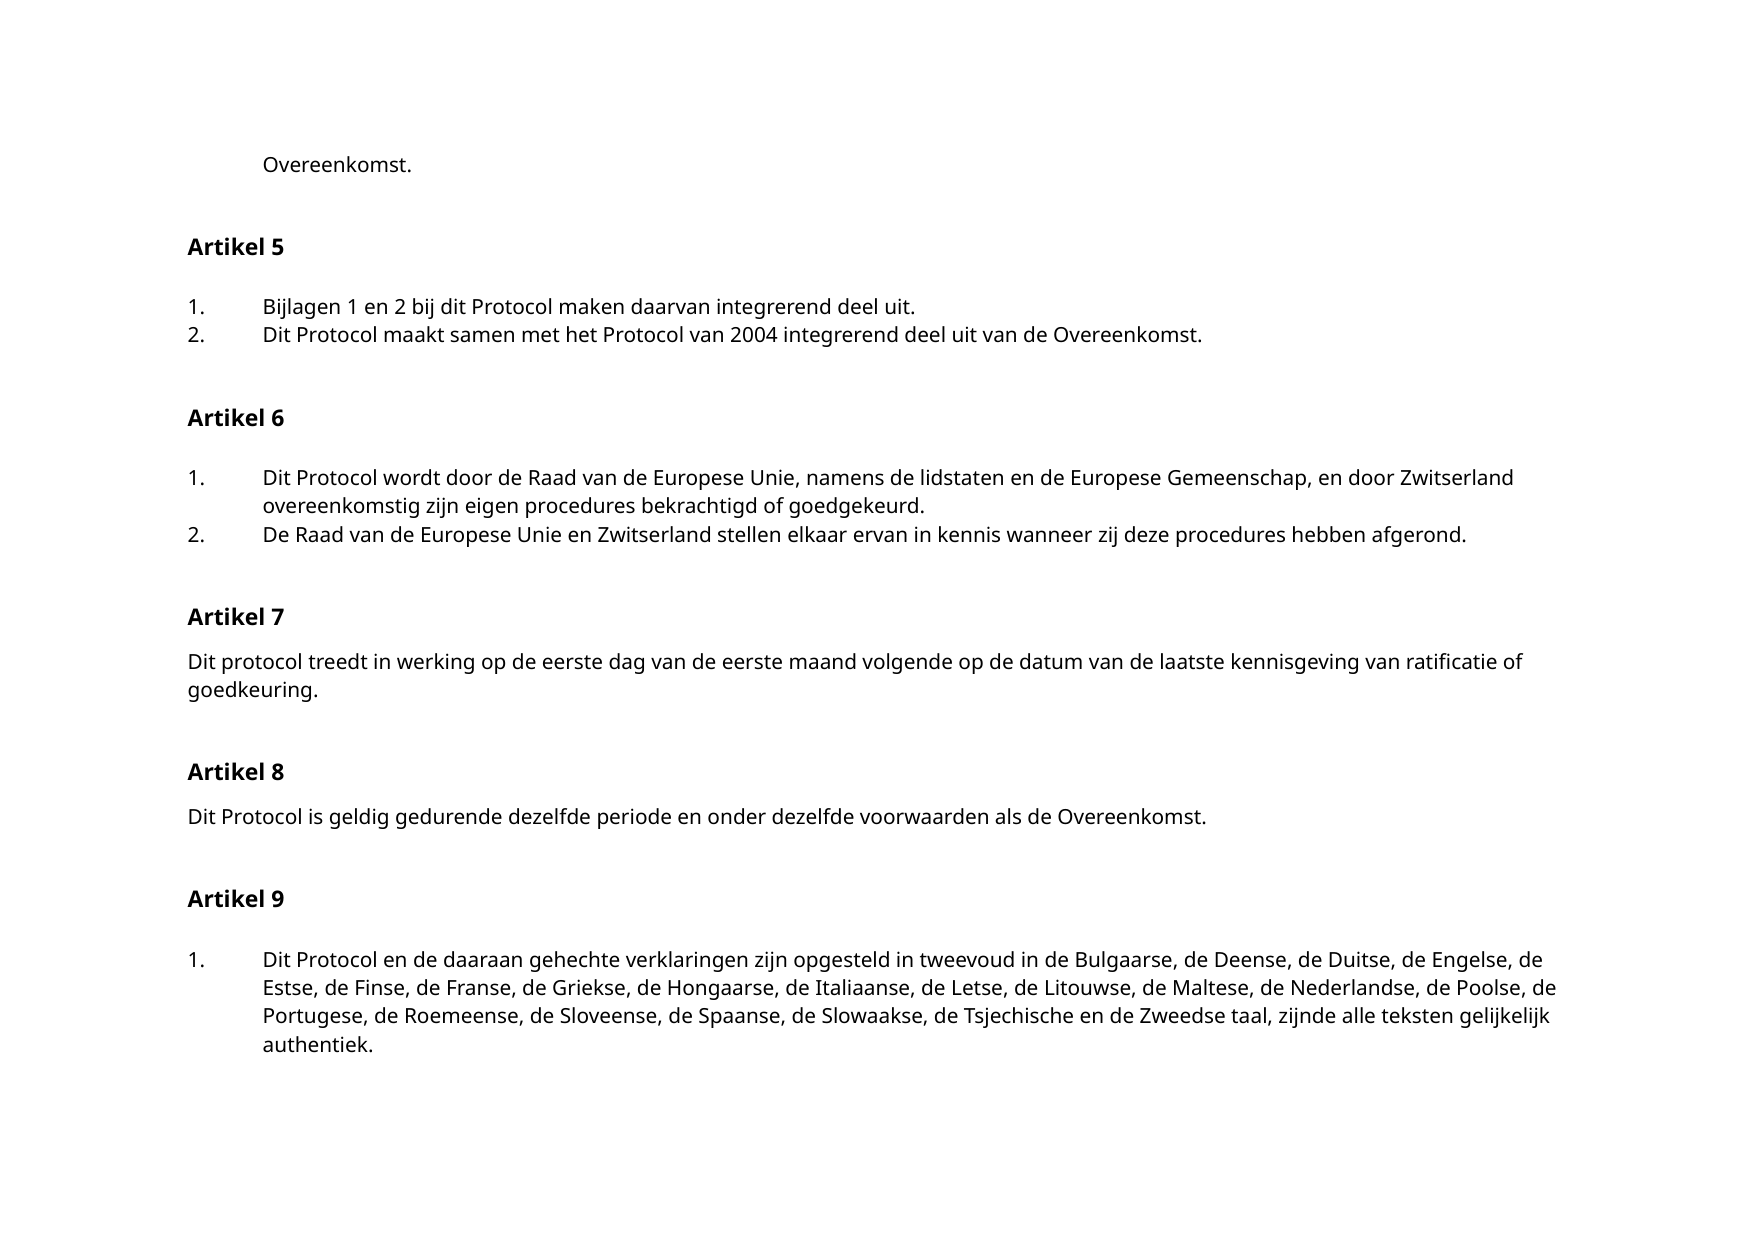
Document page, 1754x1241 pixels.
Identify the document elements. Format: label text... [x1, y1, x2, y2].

subtitle Artikel 7 [187, 601, 1566, 632]
list Bijlagen 1 en 2 bij dit Protocol maken daarvan integrerend deel uit. [187, 292, 1566, 321]
list Overeenkomst. [187, 150, 1566, 178]
subtitle Artikel 9 [187, 883, 1566, 915]
subtitle Artikel 6 [187, 402, 1566, 433]
subtitle Artikel 5 [187, 231, 1566, 262]
text Dit protocol treedt in werking op de eerste dag van de eerste maand volgende op de datum van de laatste kennisgeving van ratificatie of goedkeuring. [187, 647, 1566, 704]
list De Raad van de Europese Unie en Zwitserland stellen elkaar ervan in kennis wanneer zij deze procedures hebben afgerond. [187, 520, 1566, 548]
list Dit Protocol wordt door de Raad van de Europese Unie, namens de lidstaten en de Europese Gemeenschap, en door Zwitserland overeenkomstig zijn eigen procedures bekrachtigd of goedgekeurd. [187, 463, 1566, 520]
subtitle Artikel 8 [187, 756, 1566, 787]
list Dit Protocol en de daaraan gehechte verklaringen zijn opgesteld in tweevoud in de Bulgaarse, de Deense, de Duitse, de Engelse, de Estse, de Finse, de Franse, de Griekse, de Hongaarse, de Italiaanse, de Letse, de Litouwse, de Maltese, de Nederlandse, de Poolse, de Portugese, de Roemeense, de Sloveense, de Spaanse, de Slowaakse, de Tsjechische en de Zweedse taal, zijnde alle teksten gelijkelijk authentiek. [187, 945, 1566, 1058]
list Dit Protocol maakt samen met het Protocol van 2004 integrerend deel uit van de Overeenkomst. [187, 321, 1566, 349]
text Dit Protocol is geldig gedurende dezelfde periode en onder dezelfde voorwaarden als de Overeenkomst. [187, 802, 1566, 831]
